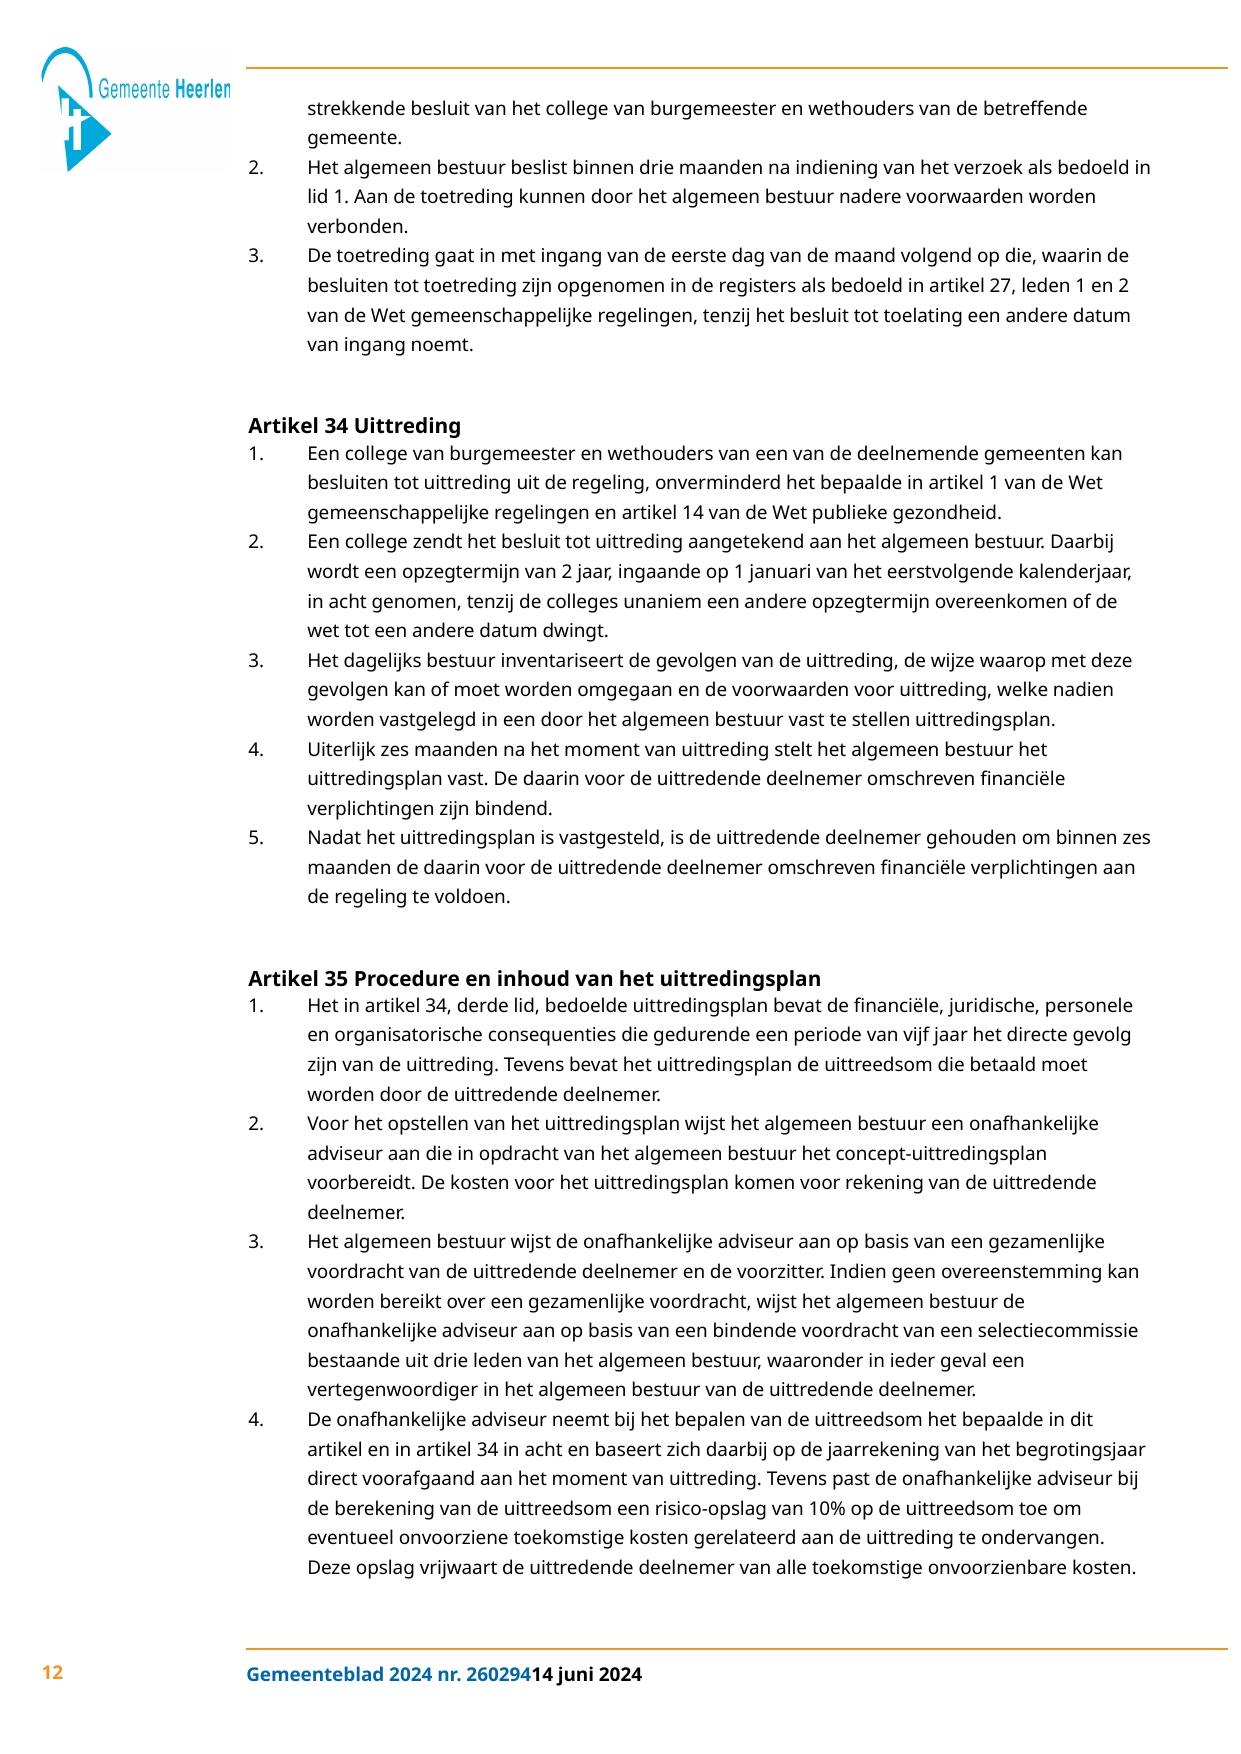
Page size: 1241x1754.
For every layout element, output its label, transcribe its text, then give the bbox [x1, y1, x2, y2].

list De onafhankelijke adviseur neemt bij het bepalen van de uittreedsom het bepaalde in dit artikel en in artikel 34 in acht en baseert zich daarbij op de jaarrekening van het begrotingsjaar direct voorafgaand aan het moment van uittreding. Tevens past de onafhankelijke adviseur bij de berekening van de uittreedsom een risico-opslag van 10% op de uittreedsom toe om eventueel onvoorziene toekomstige kosten gerelateerd aan de uittreding te ondervangen. Deze opslag vrijwaart de uittredende deelnemer van alle toekomstige onvoorzienbare kosten. [248, 1406, 1152, 1580]
picture [41, 47, 59, 70]
text Artikel 35 Procedure en inhoud van het uittredingsplan [248, 964, 1152, 992]
picture [41, 47, 231, 172]
list Het in artikel 34, derde lid, bedoelde uittredingsplan bevat de financiële, juridische, personele en organisatorische consequenties die gedurende een periode van vijf jaar het directe gevolg zijn van de uittreding. Tevens bevat het uittredingsplan de uittreedsom die betaald moet worden door de uittredende deelnemer. [248, 992, 1152, 1107]
list Het dagelijks bestuur inventariseert de gevolgen van de uittreding, de wijze waarop met deze gevolgen kan of moet worden omgegaan en de voorwaarden voor uittreding, welke nadien worden vastgelegd in een door het algemeen bestuur vast te stellen uittredingsplan. [248, 647, 1152, 732]
list Nadat het uittredingsplan is vastgesteld, is de uittredende deelnemer gehouden om binnen zes maanden de daarin voor de uittredende deelnemer omschreven financiële verplichtingen aan de regeling te voldoen. [248, 824, 1152, 909]
list De toetreding gaat in met ingang van de eerste dag van de maand volgend op die, waarin de besluiten tot toetreding zijn opgenomen in de registers als bedoeld in artikel 27, leden 1 en 2 van de Wet gemeenschappelijke regelingen, tenzij het besluit tot toelating een andere datum van ingang noemt. [248, 243, 1152, 357]
list Het algemeen bestuur wijst de onafhankelijke adviseur aan op basis van een gezamenlijke voordracht van de uittredende deelnemer en de voorzitter. Indien geen overeenstemming kan worden bereikt over een gezamenlijke voordracht, wijst het algemeen bestuur de onafhankelijke adviseur aan op basis van een bindende voordracht van een selectiecommissie bestaande uit drie leden van het algemeen bestuur, waaronder in ieder geval een vertegenwoordiger in het algemeen bestuur van de uittredende deelnemer. [248, 1229, 1152, 1402]
list strekkende besluit van het college van burgemeester en wethouders van de betreffende gemeente. [248, 95, 1152, 150]
list Het algemeen bestuur beslist binnen drie maanden na indiening van het verzoek als bedoeld in lid 1. Aan de toetreding kunnen door het algemeen bestuur nadere voorwaarden worden verbonden. [248, 154, 1152, 239]
list Voor het opstellen van het uittredingsplan wijst het algemeen bestuur een onafhankelijke adviseur aan die in opdracht van het algemeen bestuur het concept-uittredingsplan voorbereidt. De kosten voor het uittredingsplan komen voor rekening van de uittredende deelnemer. [248, 1110, 1152, 1225]
list Uiterlijk zes maanden na het moment van uittreding stelt het algemeen bestuur het uittredingsplan vast. De daarin voor de uittredende deelnemer omschreven financiële verplichtingen zijn bindend. [248, 736, 1152, 821]
list Een college zendt het besluit tot uittreding aangetekend aan het algemeen bestuur. Daarbij wordt een opzegtermijn van 2 jaar, ingaande op 1 januari van het eerstvolgende kalenderjaar, in acht genomen, tenzij de colleges unaniem een andere opzegtermijn overeenkomen of de wet tot een andere datum dwingt. [248, 529, 1152, 643]
text Artikel 34 Uittreding [248, 411, 1152, 440]
list Een college van burgemeester en wethouders van een van de deelnemende gemeenten kan besluiten tot uittreding uit de regeling, onverminderd het bepaalde in artikel 1 van de Wet gemeenschappelijke regelingen en artikel 14 van de Wet publieke gezondheid. [248, 440, 1152, 525]
